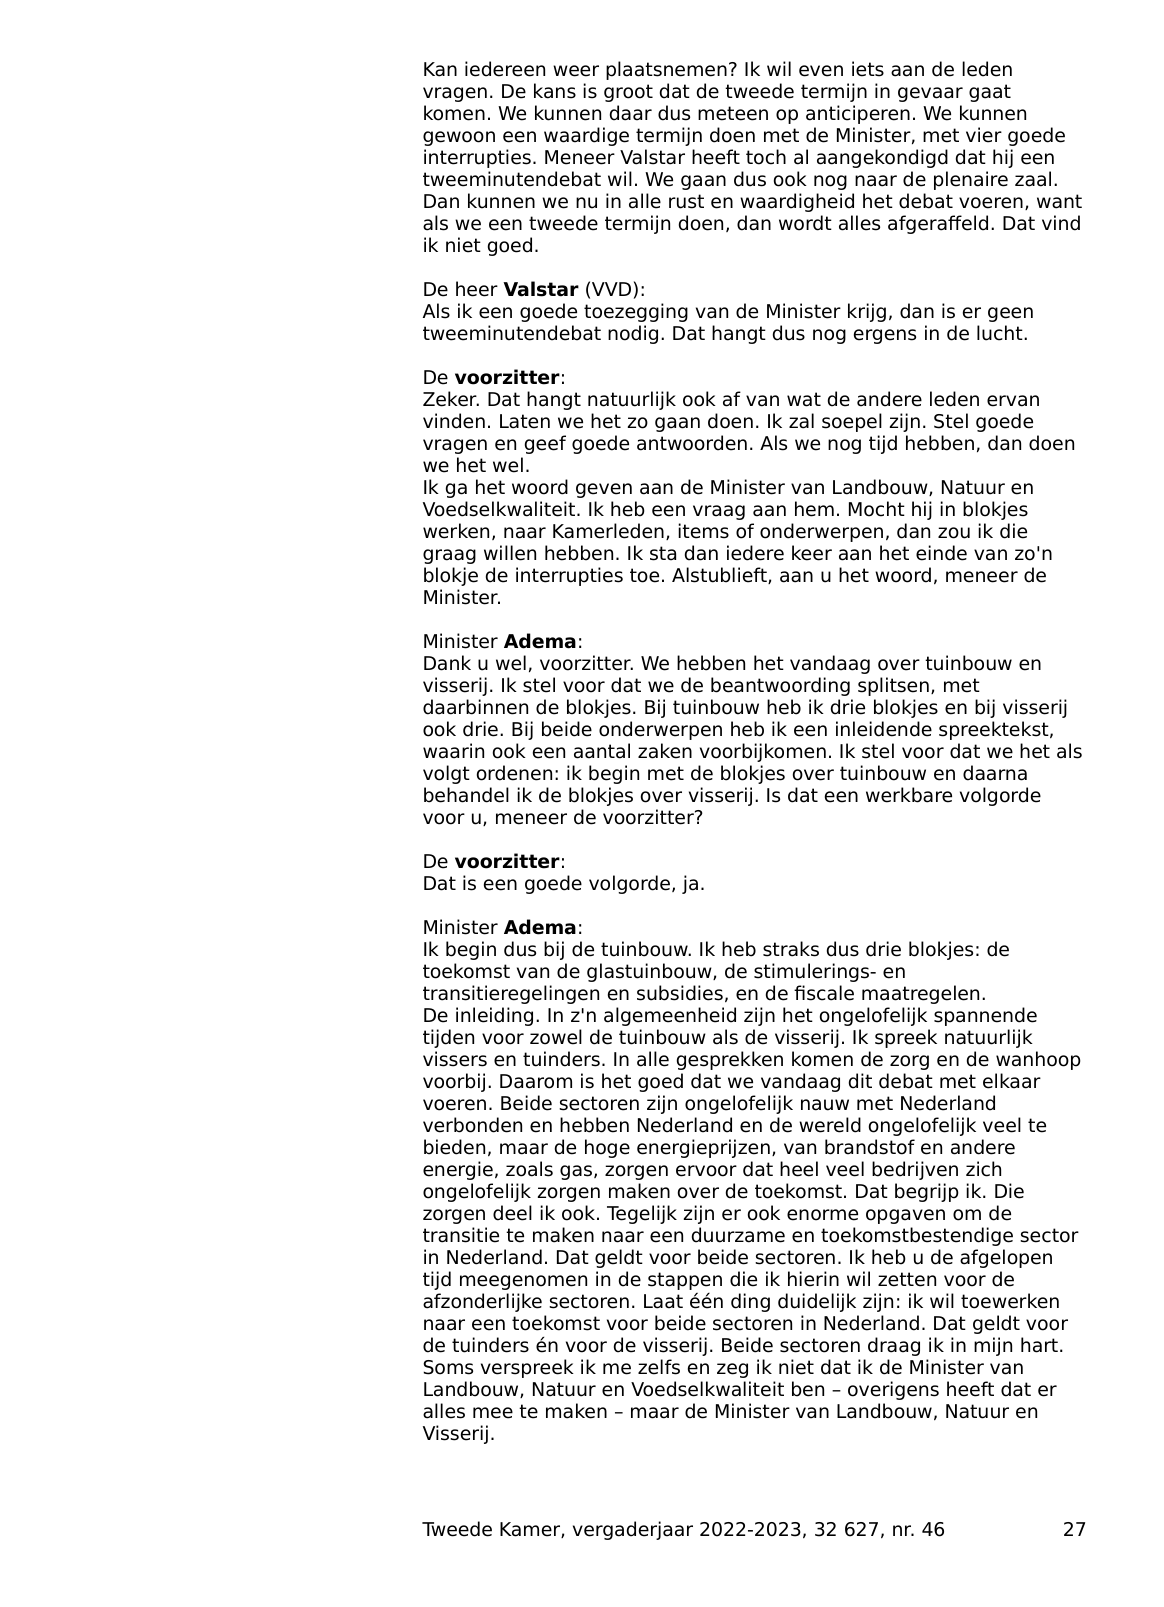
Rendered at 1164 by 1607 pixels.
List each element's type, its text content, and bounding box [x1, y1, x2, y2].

text Ik ga het woord geven aan de Minister van Landbouw, Natuur en Voedselkwaliteit. Ik heb een vraag aan hem. Mocht hij in blokjes werken, naar Kamerleden, items of onderwerpen, dan zou ik die graag willen hebben. Ik sta dan iedere keer aan het einde van zo'n blokje de interrupties toe. Alstublieft, aan u het woord, meneer de Minister. [422, 477, 1087, 609]
text Minister Adema: [422, 631, 1087, 653]
text Dat is een goede volgorde, ja. [422, 873, 1087, 895]
text Dank u wel, voorzitter. We hebben het vandaag over tuinbouw en visserij. Ik stel voor dat we de beantwoording splitsen, met daarbinnen de blokjes. Bij tuinbouw heb ik drie blokjes en bij visserij ook drie. Bij beide onderwerpen heb ik een inleidende spreektekst, waarin ook een aantal zaken voorbijkomen. Ik stel voor dat we het als volgt ordenen: ik begin met de blokjes over tuinbouw en daarna behandel ik de blokjes over visserij. Is dat een werkbare volgorde voor u, meneer de voorzitter? [422, 653, 1087, 829]
text Zeker. Dat hangt natuurlijk ook af van wat de andere leden ervan vinden. Laten we het zo gaan doen. Ik zal soepel zijn. Stel goede vragen en geef goede antwoorden. Als we nog tijd hebben, dan doen we het wel. [422, 389, 1087, 477]
text Ik begin dus bij de tuinbouw. Ik heb straks dus drie blokjes: de toekomst van de glastuinbouw, de stimulerings- en transitieregelingen en subsidies, en de fiscale maatregelen. [422, 939, 1087, 1005]
text De voorzitter: [422, 367, 1087, 389]
text De inleiding. In z'n algemeenheid zijn het ongelofelijk spannende tijden voor zowel de tuinbouw als de visserij. Ik spreek natuurlijk vissers en tuinders. In alle gesprekken komen de zorg en de wanhoop voorbij. Daarom is het goed dat we vandaag dit debat met elkaar voeren. Beide sectoren zijn ongelofelijk nauw met Nederland verbonden en hebben Nederland en de wereld ongelofelijk veel te bieden, maar de hoge energieprijzen, van brandstof en andere energie, zoals gas, zorgen ervoor dat heel veel bedrijven zich ongelofelijk zorgen maken over de toekomst. Dat begrijp ik. Die zorgen deel ik ook. Tegelijk zijn er ook enorme opgaven om de transitie te maken naar een duurzame en toekomstbestendige sector in Nederland. Dat geldt voor beide sectoren. Ik heb u de afgelopen tijd meegenomen in de stappen die ik hierin wil zetten voor de afzonderlijke sectoren. Laat één ding duidelijk zijn: ik wil toewerken naar een toekomst voor beide sectoren in Nederland. Dat geldt voor de tuinders én voor de visserij. Beide sectoren draag ik in mijn hart. Soms verspreek ik me zelfs en zeg ik niet dat ik de Minister van Landbouw, Natuur en Voedselkwaliteit ben – overigens heeft dat er alles mee te maken – maar de Minister van Landbouw, Natuur en Visserij. [422, 1005, 1087, 1445]
text De heer Valstar (VVD): [422, 279, 1087, 301]
text Als ik een goede toezegging van de Minister krijg, dan is er geen tweeminutendebat nodig. Dat hangt dus nog ergens in de lucht. [422, 301, 1087, 345]
text Minister Adema: [422, 917, 1087, 939]
text Kan iedereen weer plaatsnemen? Ik wil even iets aan de leden vragen. De kans is groot dat de tweede termijn in gevaar gaat komen. We kunnen daar dus meteen op anticiperen. We kunnen gewoon een waardige termijn doen met de Minister, met vier goede interrupties. Meneer Valstar heeft toch al aangekondigd dat hij een tweeminutendebat wil. We gaan dus ook nog naar de plenaire zaal. Dan kunnen we nu in alle rust en waardigheid het debat voeren, want als we een tweede termijn doen, dan wordt alles afgeraffeld. Dat vind ik niet goed. [422, 59, 1087, 257]
text De voorzitter: [422, 851, 1087, 873]
